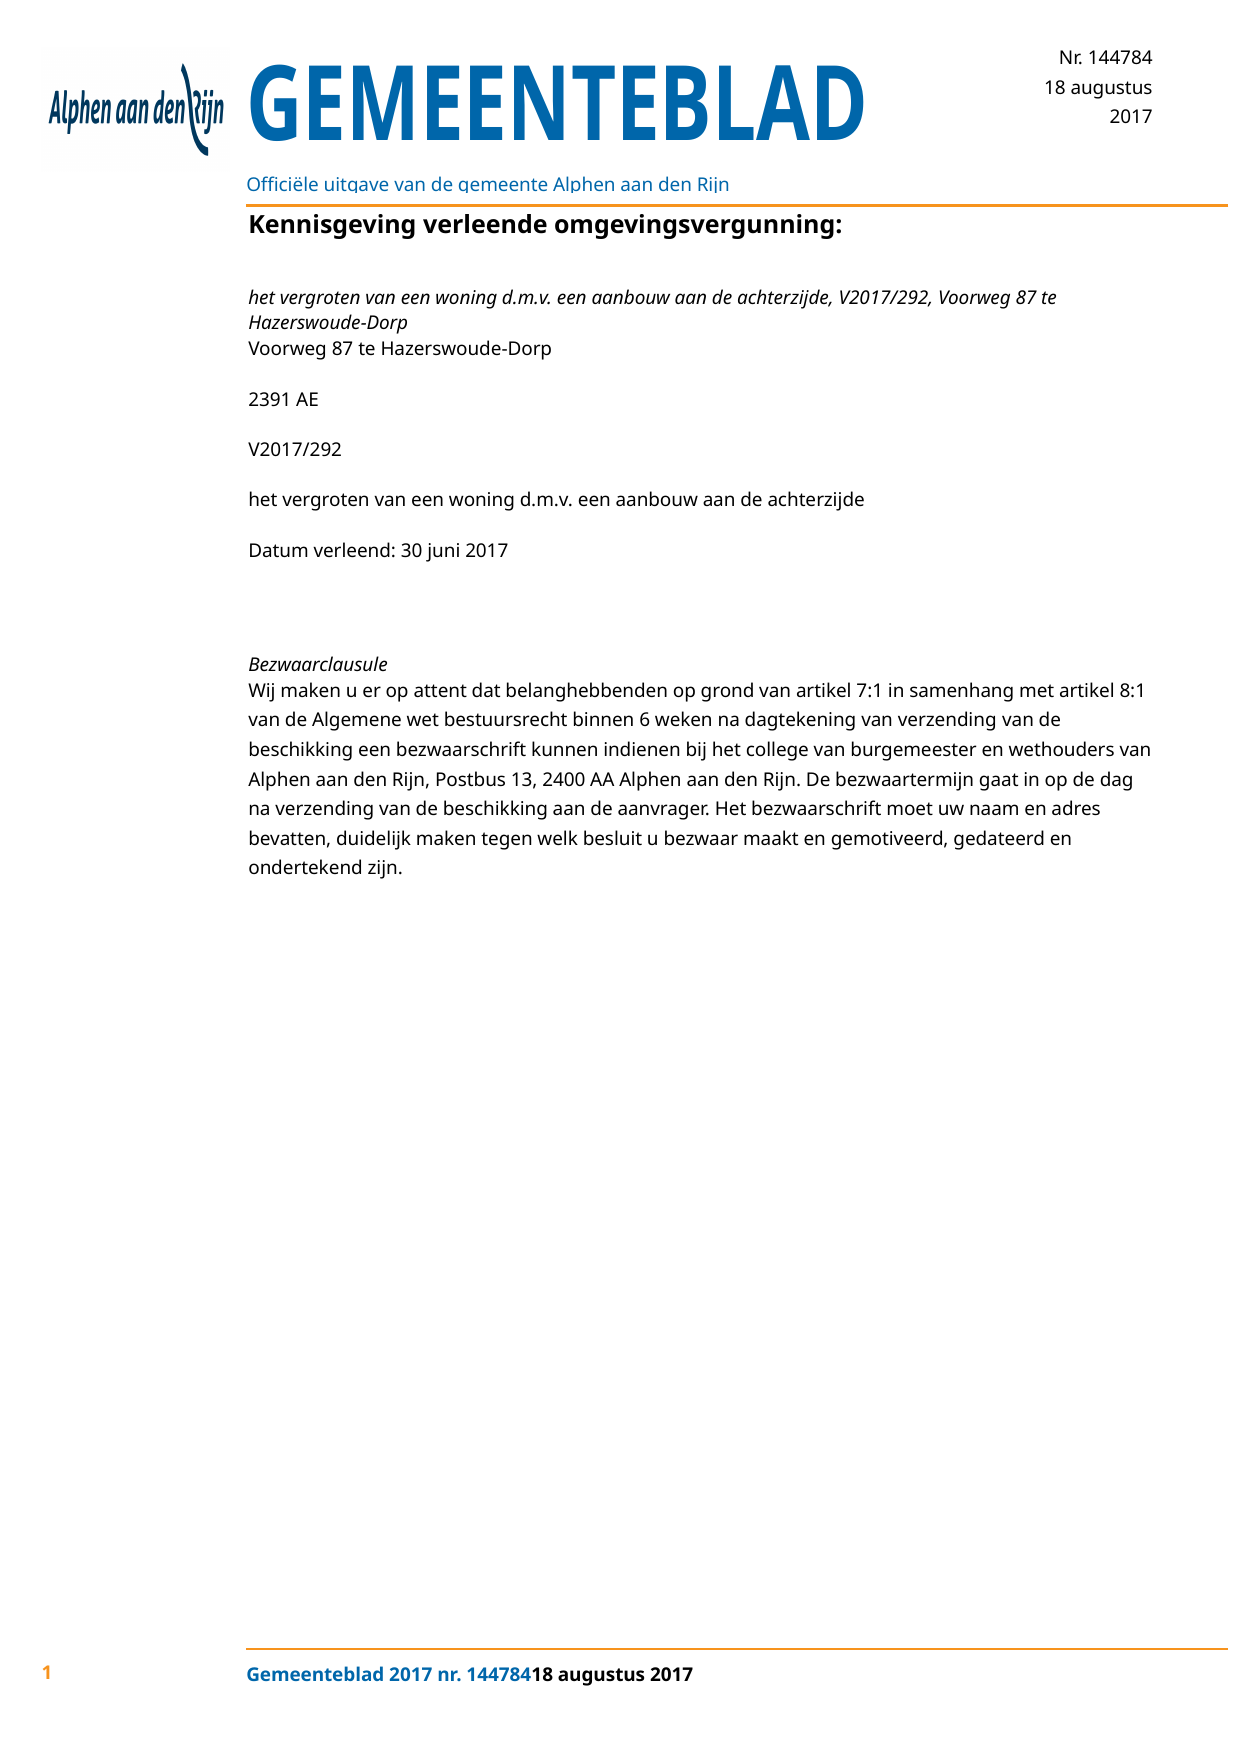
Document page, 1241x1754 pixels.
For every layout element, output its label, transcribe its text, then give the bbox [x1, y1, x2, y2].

text Wij maken u er op attent dat belanghebbenden op grond van artikel 7:1 in samenhang met artikel 8:1 van de Algemene wet bestuursrecht binnen 6 weken na dagtekening van verzending van de beschikking een bezwaarschrift kunnen indienen bij het college van burgemeester en wethouders van Alphen aan den Rijn, Postbus 13, 2400 AA Alphen aan den Rijn. De bezwaartermijn gaat in op de dag na verzending van de beschikking aan de aanvrager. Het bezwaarschrift moet uw naam en adres bevatten, duidelijk maken tegen welk besluit u bezwaar maakt en gemotiveerd, gedateerd en ondertekend zijn. [248, 677, 1152, 880]
text Bezwaarclausule [248, 651, 1152, 677]
text het vergroten van een woning d.m.v. een aanbouw aan de achterzijde, V2017/292, Voorweg 87 te Hazerswoude-Dorp [248, 284, 1152, 335]
text het vergroten van een woning d.m.v. een aanbouw aan de achterzijde [248, 487, 1152, 512]
picture [41, 47, 231, 172]
text Datum verleend: 30 juni 2017 [248, 537, 1152, 563]
text V2017/292 [248, 436, 1152, 462]
text 2391 AE [248, 386, 1152, 411]
text Kennisgeving verleende omgevingsvergunning: [248, 207, 1152, 241]
text Voorweg 87 te Hazerswoude-Dorp [248, 335, 1152, 361]
